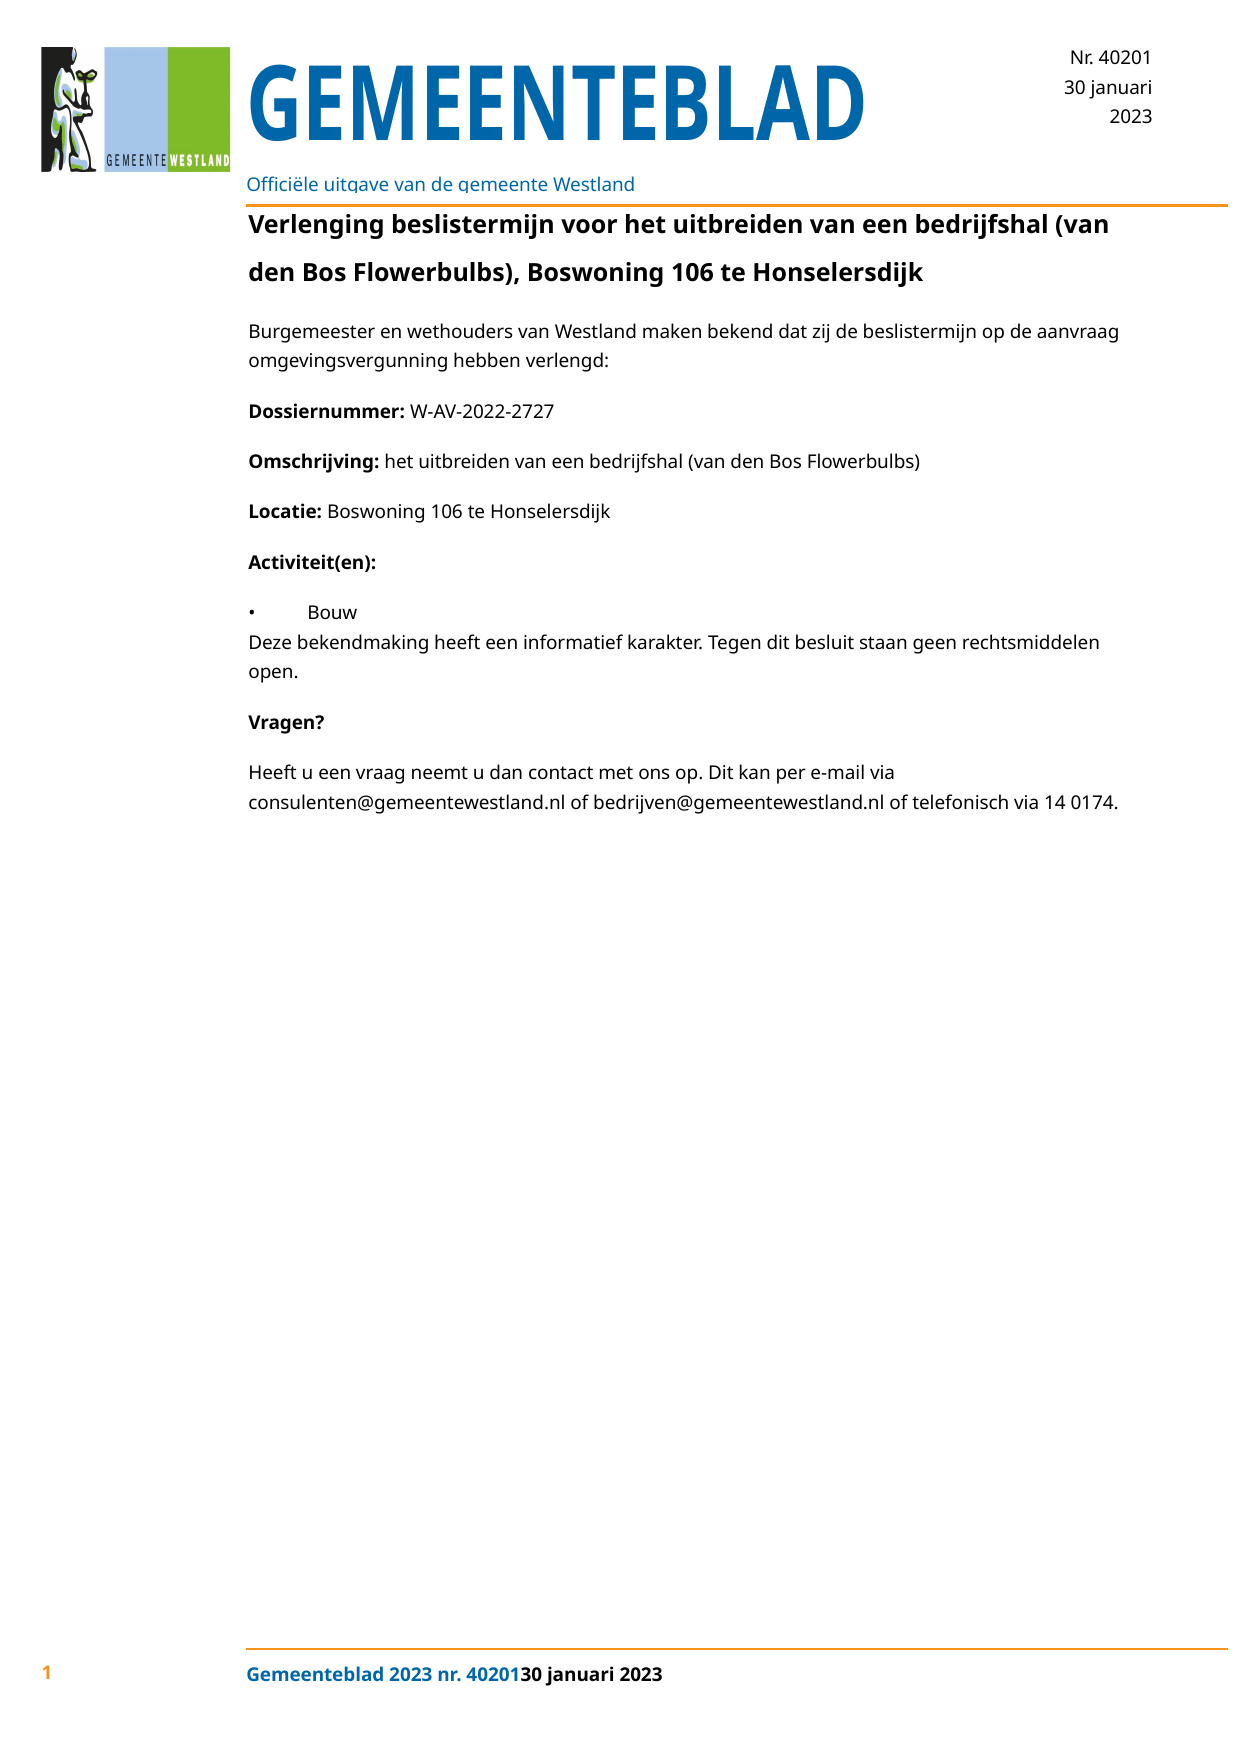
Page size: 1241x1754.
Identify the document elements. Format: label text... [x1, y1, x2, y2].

text Verlenging beslistermijn voor het uitbreiden van een bedrijfshal (van den Bos Flowerbulbs), Boswoning 106 te Honselersdijk [248, 207, 1152, 288]
text Deze bekendmaking heeft een informatief karakter. Tegen dit besluit staan geen rechtsmiddelen open. [248, 629, 1152, 684]
text Activiteit(en): [248, 549, 1152, 575]
text Omschrijving: het uitbreiden van een bedrijfshal (van den Bos Flowerbulbs) [248, 448, 1152, 474]
picture [41, 47, 231, 172]
list Bouw [248, 599, 1152, 625]
text Heeft u een vraag neemt u dan contact met ons op. Dit kan per e-mail via consulenten@gemeentewestland.nl of bedrijven@gemeentewestland.nl of telefonisch via 14 0174. [248, 759, 1152, 815]
text Locatie: Boswoning 106 te Honselersdijk [248, 499, 1152, 524]
text Dossiernummer: W-AV-2022-2727 [248, 398, 1152, 424]
text Burgemeester en wethouders van Westland maken bekend dat zij de beslistermijn op de aanvraag omgevingsvergunning hebben verlengd: [248, 318, 1152, 373]
text Vragen? [248, 709, 1152, 735]
